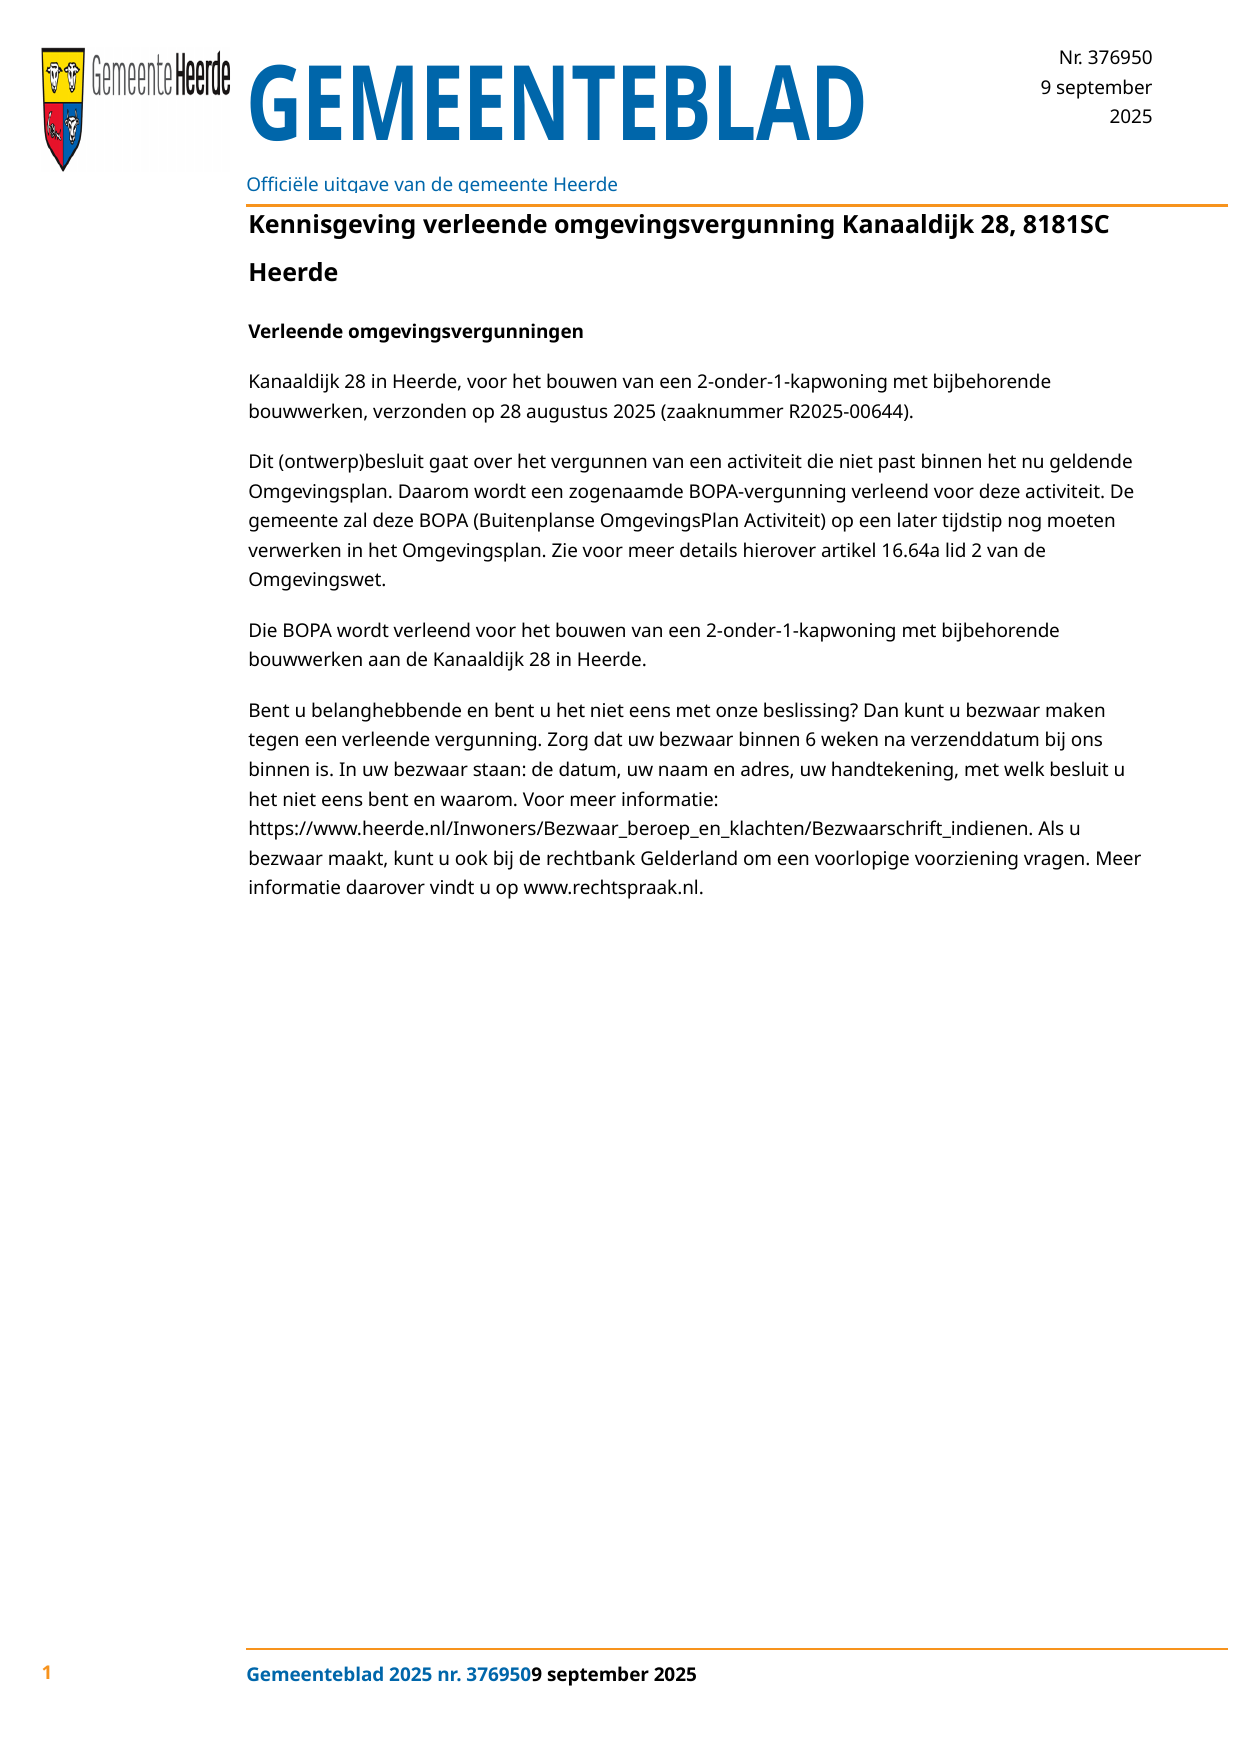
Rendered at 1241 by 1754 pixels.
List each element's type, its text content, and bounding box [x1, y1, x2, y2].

text Kennisgeving verleende omgevingsvergunning Kanaaldijk 28, 8181SC Heerde [248, 207, 1152, 288]
text Bent u belanghebbende en bent u het niet eens met onze beslissing? Dan kunt u bezwaar maken tegen een verleende vergunning. Zorg dat uw bezwaar binnen 6 weken na verzenddatum bij ons binnen is. In uw bezwaar staan: de datum, uw naam en adres, uw handtekening, met welk besluit u het niet eens bent en waarom. Voor meer informatie: https://www.heerde.nl/Inwoners/Bezwaar_beroep_en_klachten/Bezwaarschrift_indienen. Als u bezwaar maakt, kunt u ook bij de rechtbank Gelderland om een voorlopige voorziening vragen. Meer informatie daarover vindt u op www.rechtspraak.nl. [248, 697, 1152, 900]
picture [41, 47, 231, 172]
text Verleende omgevingsvergunningen [248, 318, 1152, 344]
text Dit (ontwerp)besluit gaat over het vergunnen van een activiteit die niet past binnen het nu geldende Omgevingsplan. Daarom wordt een zogenaamde BOPA-vergunning verleend voor deze activiteit. De gemeente zal deze BOPA (Buitenplanse OmgevingsPlan Activiteit) op een later tijdstip nog moeten verwerken in het Omgevingsplan. Zie voor meer details hierover artikel 16.64a lid 2 van de Omgevingswet. [248, 448, 1152, 592]
text Die BOPA wordt verleend voor het bouwen van een 2-onder-1-kapwoning met bijbehorende bouwwerken aan de Kanaaldijk 28 in Heerde. [248, 617, 1152, 672]
text Kanaaldijk 28 in Heerde, voor het bouwen van een 2-onder-1-kapwoning met bijbehorende bouwwerken, verzonden op 28 augustus 2025 (zaaknummer R2025-00644). [248, 368, 1152, 424]
